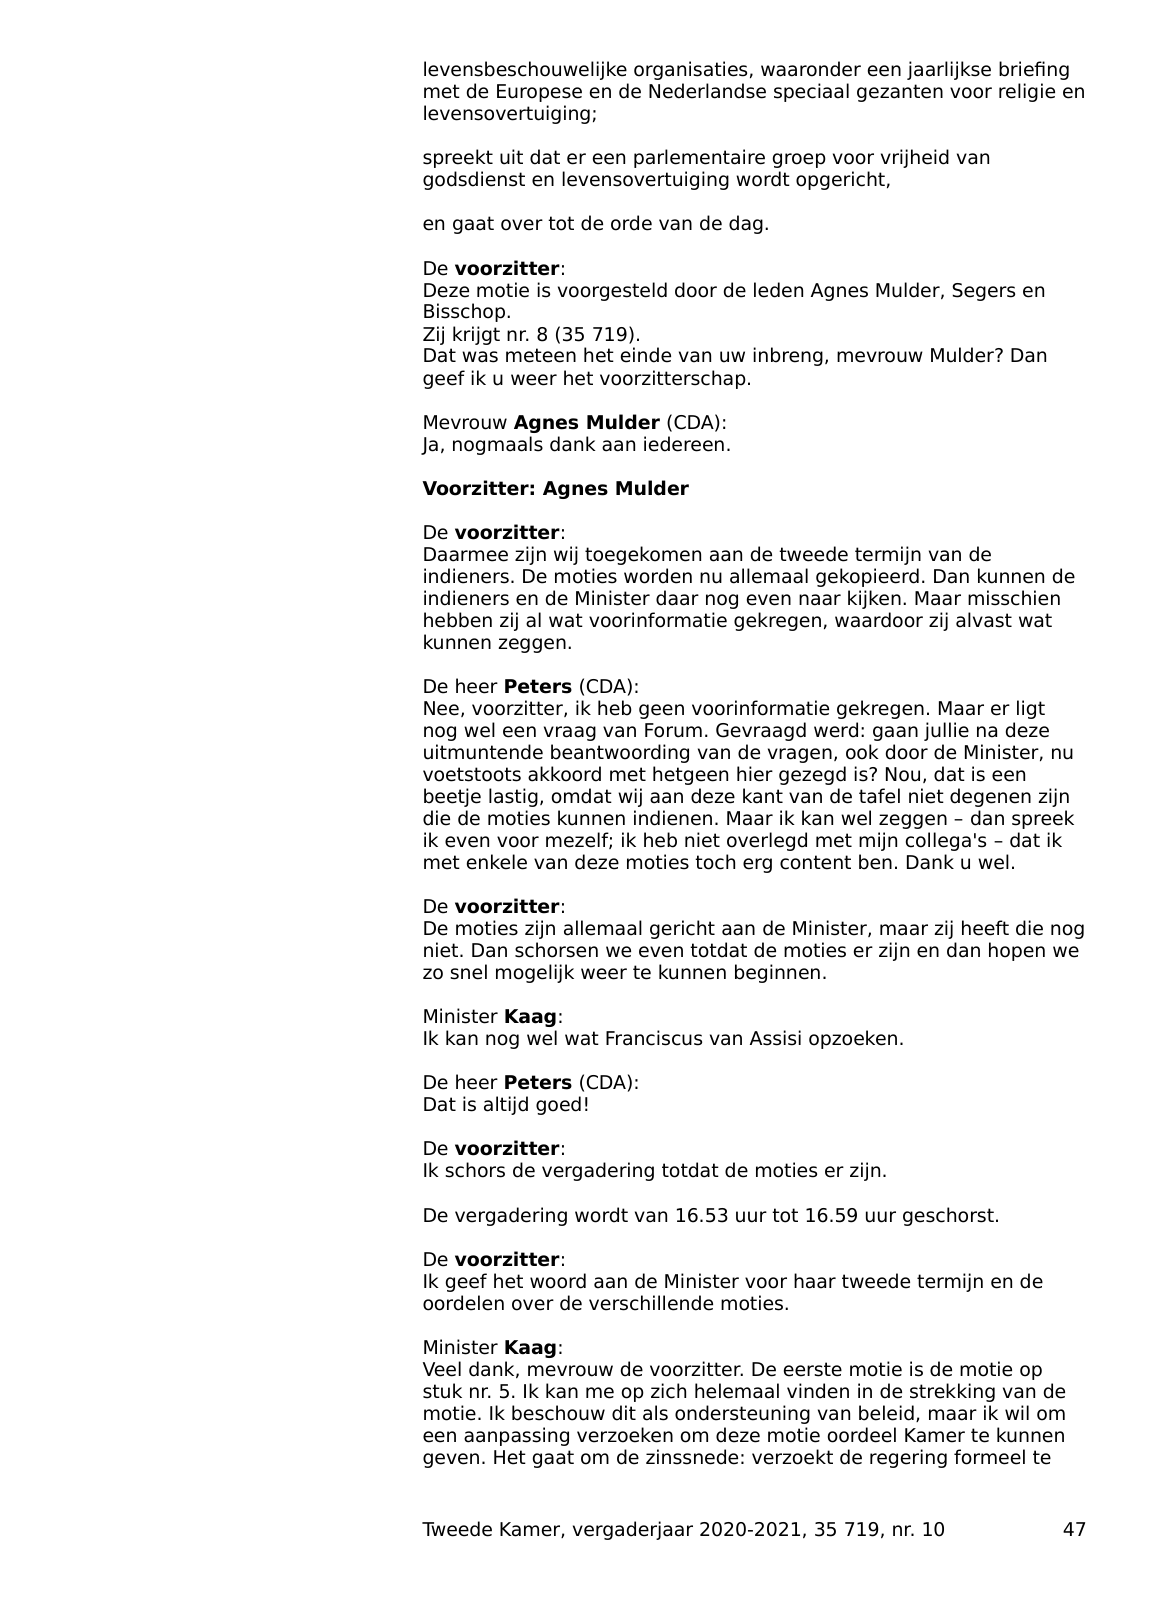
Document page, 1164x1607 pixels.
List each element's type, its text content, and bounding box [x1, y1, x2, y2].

text De moties zijn allemaal gericht aan de Minister, maar zij heeft die nog niet. Dan schorsen we even totdat de moties er zijn en dan hopen we zo snel mogelijk weer te kunnen beginnen. [422, 918, 1087, 984]
text De heer Peters (CDA): [422, 676, 1087, 698]
text Zij krijgt nr. 8 (35 719). [422, 323, 1087, 345]
text Ja, nogmaals dank aan iedereen. [422, 433, 1087, 456]
text Daarmee zijn wij toegekomen aan de tweede termijn van de indieners. De moties worden nu allemaal gekopieerd. Dan kunnen de indieners en de Minister daar nog even naar kijken. Maar misschien hebben zij al wat voorinformatie gekregen, waardoor zij alvast wat kunnen zeggen. [422, 544, 1087, 654]
text Mevrouw Agnes Mulder (CDA): [422, 412, 1087, 433]
text Dat is altijd goed! [422, 1094, 1087, 1116]
text De voorzitter: [422, 522, 1087, 544]
text Minister Kaag: [422, 1006, 1087, 1028]
text spreekt uit dat er een parlementaire groep voor vrijheid van godsdienst en levensovertuiging wordt opgericht, [422, 147, 1087, 191]
text en gaat over tot de orde van de dag. [422, 213, 1087, 235]
text Ik kan nog wel wat Franciscus van Assisi opzoeken. [422, 1028, 1087, 1050]
subtitle Voorzitter: Agnes Mulder [422, 478, 1087, 500]
text De voorzitter: [422, 1249, 1087, 1271]
text Minister Kaag: [422, 1337, 1087, 1359]
text De voorzitter: [422, 257, 1087, 279]
text De voorzitter: [422, 896, 1087, 918]
text De voorzitter: [422, 1138, 1087, 1160]
text Deze motie is voorgesteld door de leden Agnes Mulder, Segers en Bisschop. [422, 279, 1087, 323]
text De vergadering wordt van 16.53 uur tot 16.59 uur geschorst. [422, 1204, 1087, 1226]
text Veel dank, mevrouw de voorzitter. De eerste motie is de motie op stuk nr. 5. Ik kan me op zich helemaal vinden in de strekking van de motie. Ik beschouw dit als ondersteuning van beleid, maar ik wil om een aanpassing verzoeken om deze motie oordeel Kamer te kunnen geven. Het gaat om de zinssnede: verzoekt de regering formeel te [422, 1359, 1087, 1469]
text De heer Peters (CDA): [422, 1072, 1087, 1094]
text levensbeschouwelijke organisaties, waaronder een jaarlijkse briefing met de Europese en de Nederlandse speciaal gezanten voor religie en levensovertuiging; [422, 59, 1087, 125]
text Nee, voorzitter, ik heb geen voorinformatie gekregen. Maar er ligt nog wel een vraag van Forum. Gevraagd werd: gaan jullie na deze uitmuntende beantwoording van de vragen, ook door de Minister, nu voetstoots akkoord met hetgeen hier gezegd is? Nou, dat is een beetje lastig, omdat wij aan deze kant van de tafel niet degenen zijn die de moties kunnen indienen. Maar ik kan wel zeggen – dan spreek ik even voor mezelf; ik heb niet overlegd met mijn collega's – dat ik met enkele van deze moties toch erg content ben. Dank u wel. [422, 698, 1087, 874]
text Ik geef het woord aan de Minister voor haar tweede termijn en de oordelen over de verschillende moties. [422, 1271, 1087, 1314]
text Dat was meteen het einde van uw inbreng, mevrouw Mulder? Dan geef ik u weer het voorzitterschap. [422, 345, 1087, 389]
text Ik schors de vergadering totdat de moties er zijn. [422, 1160, 1087, 1182]
